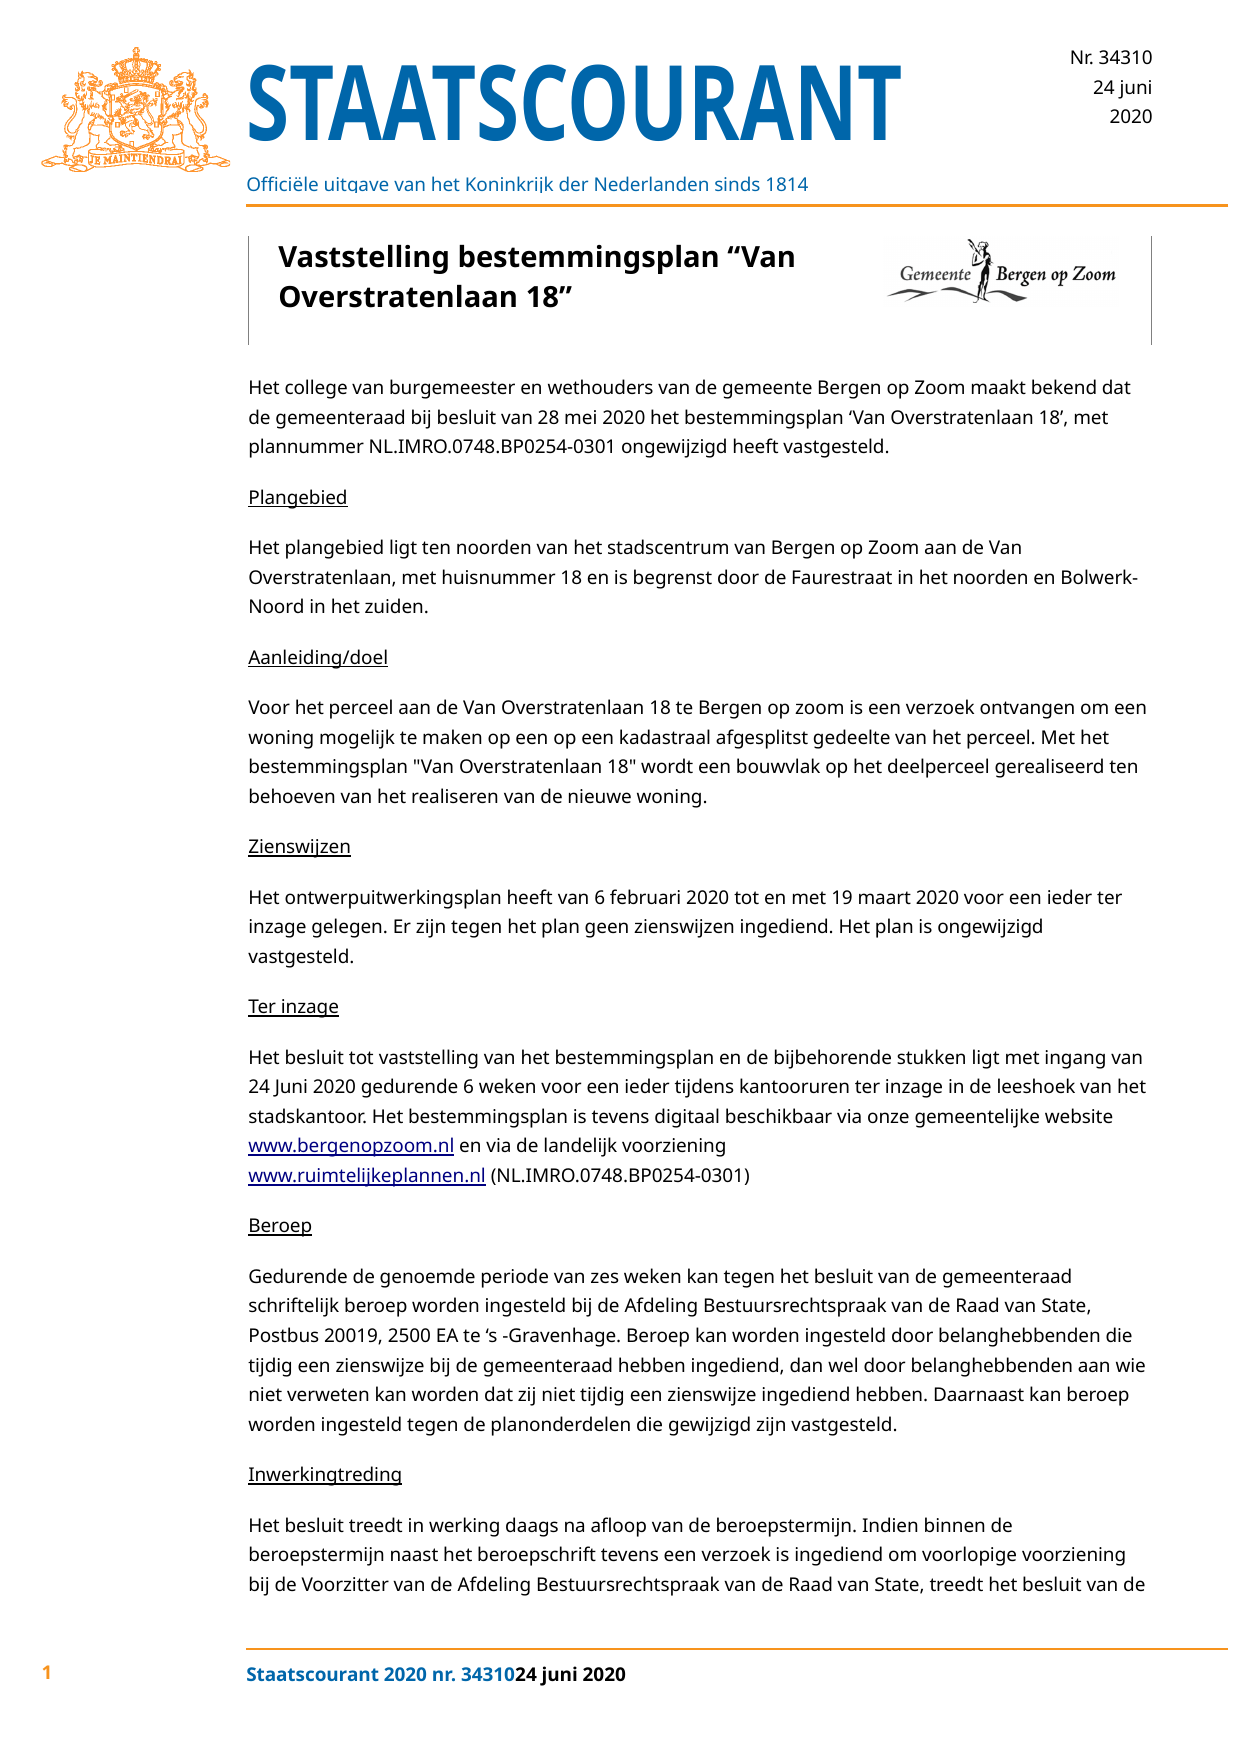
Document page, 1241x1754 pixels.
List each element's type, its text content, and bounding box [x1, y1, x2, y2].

text Het college van burgemeester en wethouders van de gemeente Bergen op Zoom maakt bekend dat de gemeenteraad bij besluit van 28 mei 2020 het bestemmingsplan ‘Van Overstratenlaan 18’, met plannummer NL.IMRO.0748.BP0254-0301 ongewijzigd heeft vastgesteld. [248, 374, 1152, 459]
text Het besluit tot vaststelling van het bestemmingsplan en de bijbehorende stukken ligt met ingang van 24 Juni 2020 gedurende 6 weken voor een ieder tijdens kantooruren ter inzage in de leeshoek van het stadskantoor. Het bestemmingsplan is tevens digitaal beschikbaar via onze gemeentelijke website www.bergenopzoom.nl en via de landelijk voorziening www.ruimtelijkeplannen.nl (NL.IMRO.0748.BP0254-0301) [248, 1044, 1152, 1188]
text Beroep [248, 1213, 1152, 1238]
text Het plangebied ligt ten noorden van het stadscentrum van Bergen op Zoom aan de Van Overstratenlaan, met huisnummer 18 en is begrenst door de Faurestraat in het noorden en Bolwerk-Noord in het zuiden. [248, 534, 1152, 619]
text Plangebied [248, 484, 1152, 509]
text Inwerkingtreding [248, 1461, 1152, 1487]
text Het besluit treedt in werking daags na afloop van de beroepstermijn. Indien binnen de beroepstermijn naast het beroepschrift tevens een verzoek is ingediend om voorlopige voorziening bij de Voorzitter van de Afdeling Bestuursrechtspraak van de Raad van State, treedt het besluit van de [248, 1512, 1152, 1597]
text Voor het perceel aan de Van Overstratenlaan 18 te Bergen op zoom is een verzoek ontvangen om een woning mogelijk te maken op een op een kadastraal afgesplitst gedeelte van het perceel. Met het bestemmingsplan "Van Overstratenlaan 18" wordt een bouwvlak op het deelperceel gerealiseerd ten behoeven van het realiseren van de nieuwe woning. [248, 694, 1152, 809]
text Aanleiding/doel [248, 644, 1152, 669]
picture [41, 47, 231, 172]
picture [882, 236, 1119, 307]
table_header Vaststelling bestemmingsplan “Van Overstratenlaan 18” [249, 236, 850, 345]
text Ter inzage [248, 993, 1152, 1019]
text Het ontwerpuitwerkingsplan heeft van 6 februari 2020 tot en met 19 maart 2020 voor een ieder ter inzage gelegen. Er zijn tegen het plan geen zienswijzen ingediend. Het plan is ongewijzigd vastgesteld. [248, 884, 1152, 969]
text Zienswijzen [248, 833, 1152, 859]
text Gedurende de genoemde periode van zes weken kan tegen het besluit van de gemeenteraad schriftelijk beroep worden ingesteld bij de Afdeling Bestuursrechtspraak van de Raad van State, Postbus 20019, 2500 EA te ‘s -Gravenhage. Beroep kan worden ingesteld door belanghebbenden die tijdig een zienswijze bij de gemeenteraad hebben ingediend, dan wel door belanghebbenden aan wie niet verweten kan worden dat zij niet tijdig een zienswijze ingediend hebben. Daarnaast kan beroep worden ingesteld tegen de planonderdelen die gewijzigd zijn vastgesteld. [248, 1263, 1152, 1437]
table_header [850, 236, 1151, 345]
